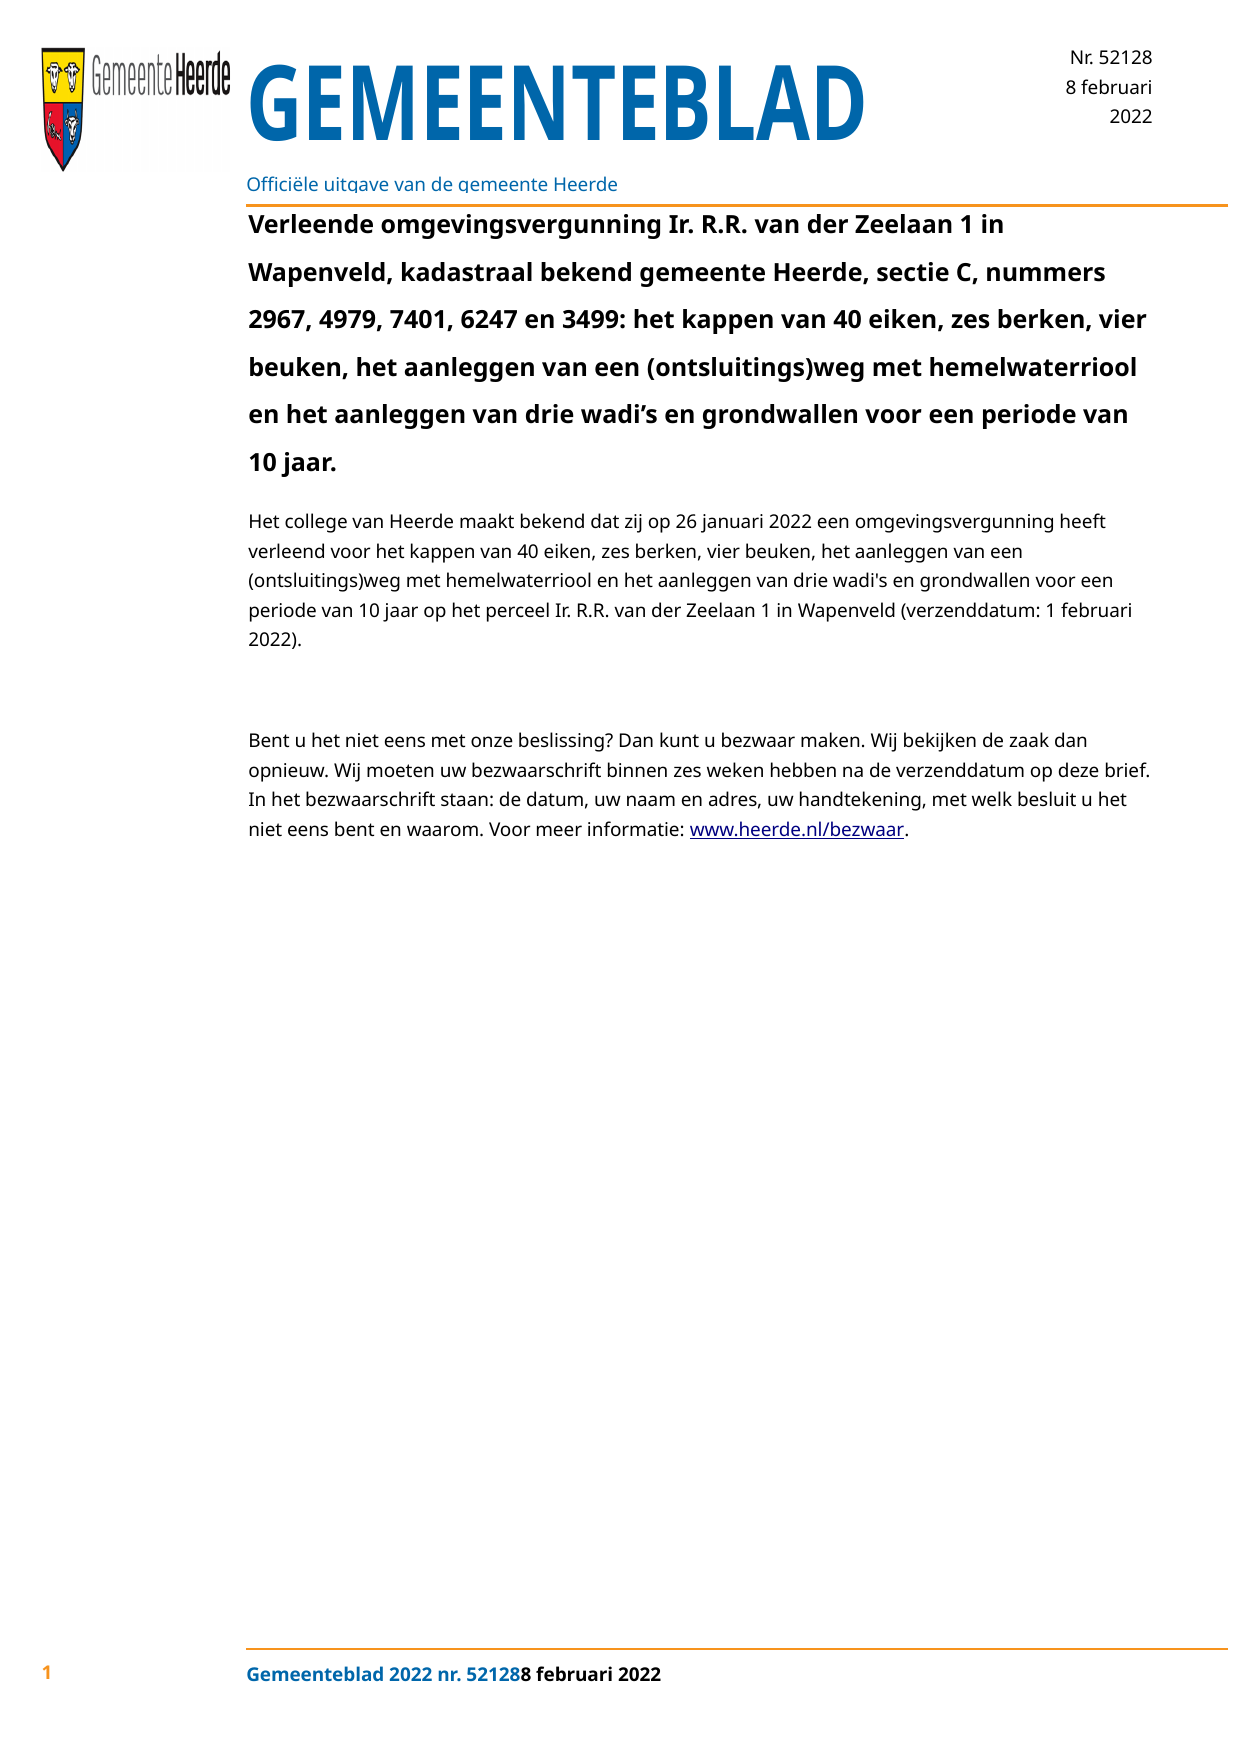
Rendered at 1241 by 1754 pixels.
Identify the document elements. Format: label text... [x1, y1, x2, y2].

text Bent u het niet eens met onze beslissing? Dan kunt u bezwaar maken. Wij bekijken de zaak dan opnieuw. Wij moeten uw bezwaarschrift binnen zes weken hebben na de verzenddatum op deze brief. In het bezwaarschrift staan: de datum, uw naam en adres, uw handtekening, met welk besluit u het niet eens bent en waarom. Voor meer informatie: www.heerde.nl/bezwaar. [248, 727, 1152, 842]
text Verleende omgevingsvergunning Ir. R.R. van der Zeelaan 1 in Wapenveld, kadastraal bekend gemeente Heerde, sectie C, nummers 2967, 4979, 7401, 6247 en 3499: het kappen van 40 eiken, zes berken, vier beuken, het aanleggen van een (ontsluitings)weg met hemelwaterriool en het aanleggen van drie wadi’s en grondwallen voor een periode van 10 jaar. [248, 207, 1152, 479]
text Het college van Heerde maakt bekend dat zij op 26 januari 2022 een omgevingsvergunning heeft verleend voor het kappen van 40 eiken, zes berken, vier beuken, het aanleggen van een (ontsluitings)weg met hemelwaterriool en het aanleggen van drie wadi's en grondwallen voor een periode van 10 jaar op het perceel Ir. R.R. van der Zeelaan 1 in Wapenveld (verzenddatum: 1 februari 2022). [248, 508, 1152, 652]
picture [41, 47, 231, 172]
